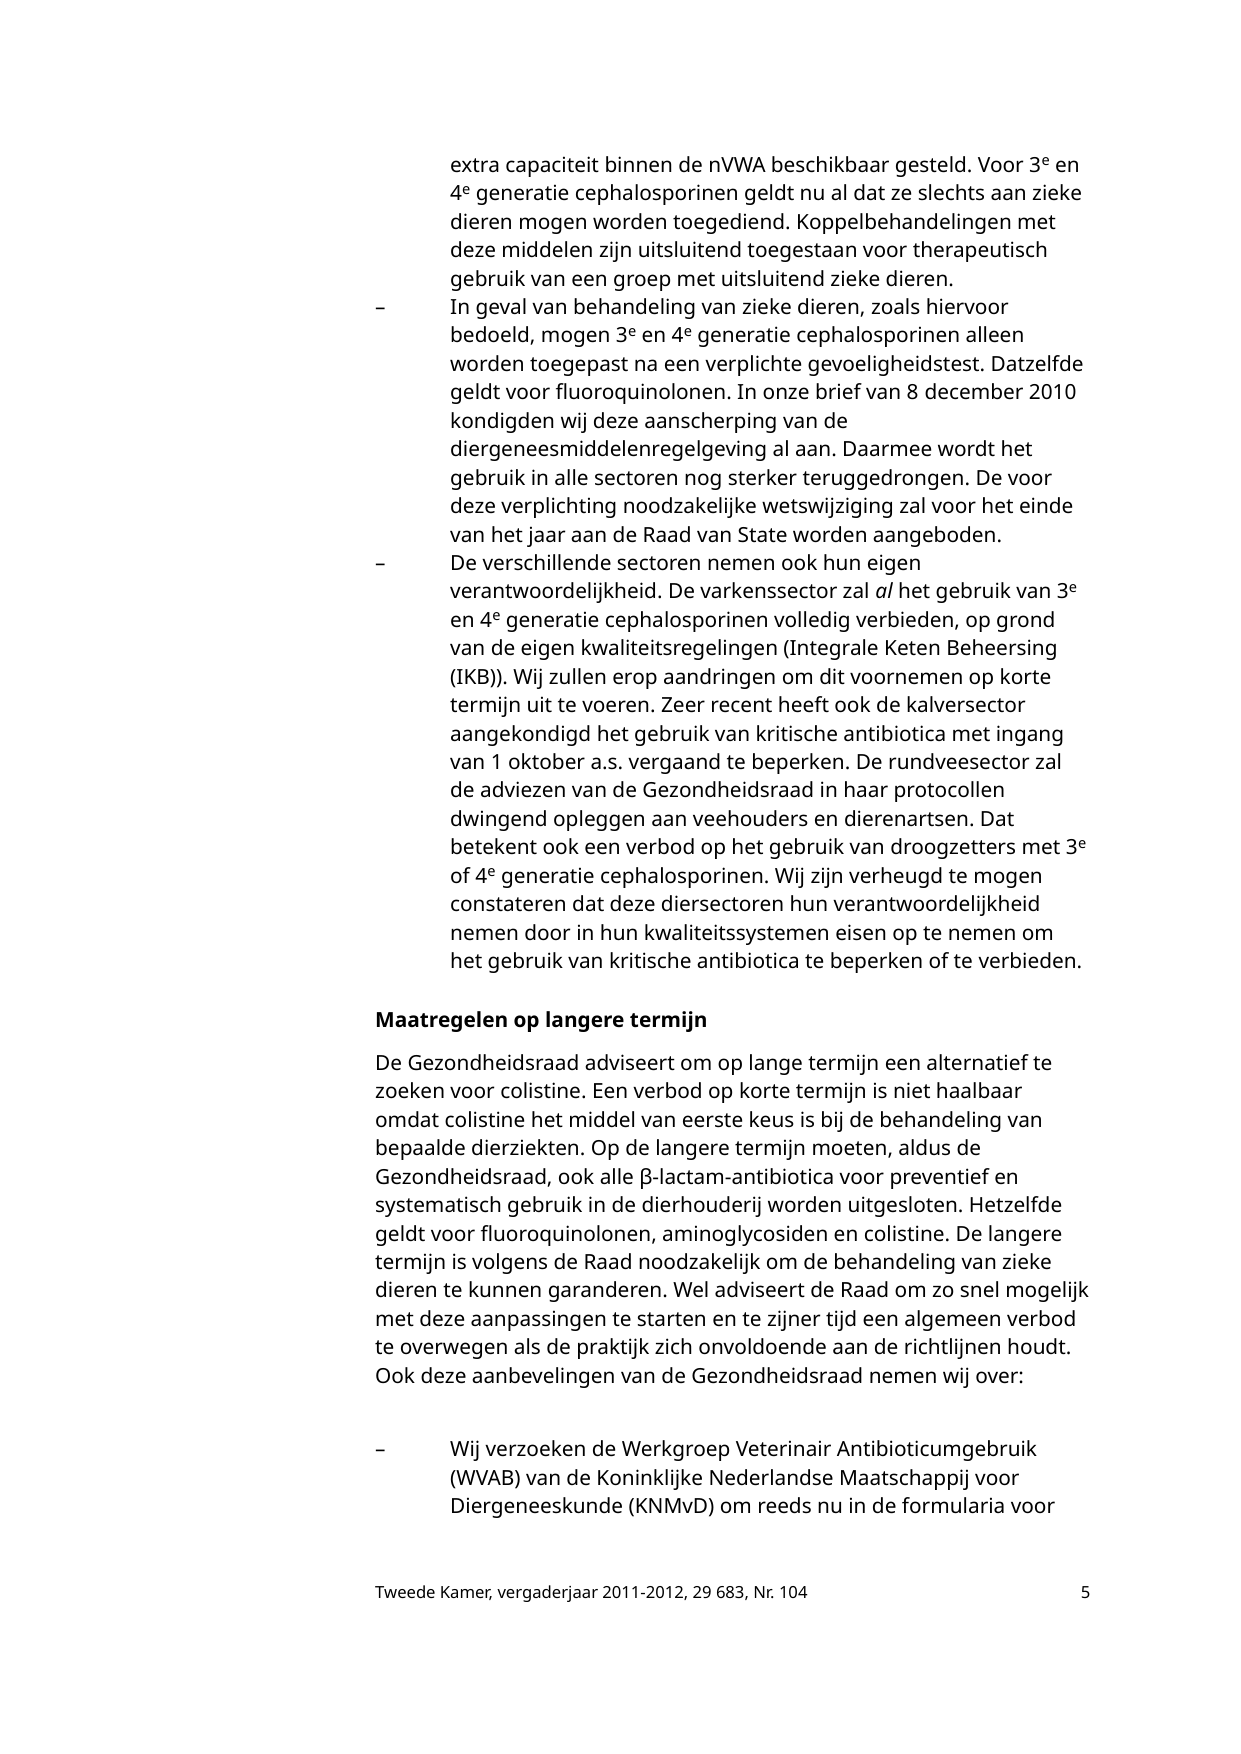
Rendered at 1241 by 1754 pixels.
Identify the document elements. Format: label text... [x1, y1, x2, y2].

list In geval van behandeling van zieke dieren, zoals hiervoor bedoeld, mogen 3e en 4e generatie cephalosporinen alleen worden toegepast na een verplichte gevoeligheidstest. Datzelfde geldt voor fluoroquinolonen. In onze brief van 8 december 2010 kondigden wij deze aanscherping van de diergeneesmiddelenregelgeving al aan. Daarmee wordt het gebruik in alle sectoren nog sterker teruggedrongen. De voor deze verplichting noodzakelijke wetswijziging zal voor het einde van het jaar aan de Raad van State worden aangeboden. [375, 292, 1090, 548]
list Wij verzoeken de Werkgroep Veterinair Antibioticumgebruik (WVAB) van de Koninklijke Nederlandse Maatschappij voor Diergeneeskunde (KNMvD) om reeds nu in de formularia voor [375, 1434, 1090, 1520]
text Maatregelen op langere termijn [375, 1005, 1090, 1033]
list extra capaciteit binnen de nVWA beschikbaar gesteld. Voor 3e en 4e generatie cephalosporinen geldt nu al dat ze slechts aan zieke dieren mogen worden toegediend. Koppelbehandelingen met deze middelen zijn uitsluitend toegestaan voor therapeutisch gebruik van een groep met uitsluitend zieke dieren. [375, 150, 1090, 292]
list De verschillende sectoren nemen ook hun eigen verantwoordelijkheid. De varkenssector zal al het gebruik van 3e en 4e generatie cephalosporinen volledig verbieden, op grond van de eigen kwaliteitsregelingen (Integrale Keten Beheersing (IKB)). Wij zullen erop aandringen om dit voornemen op korte termijn uit te voeren. Zeer recent heeft ook de kalversector aangekondigd het gebruik van kritische antibiotica met ingang van 1 oktober a.s. vergaand te beperken. De rundveesector zal de adviezen van de Gezondheidsraad in haar protocollen dwingend opleggen aan veehouders en dierenartsen. Dat betekent ook een verbod op het gebruik van droogzetters met 3e of 4e generatie cephalosporinen. Wij zijn verheugd te mogen constateren dat deze diersectoren hun verantwoordelijkheid nemen door in hun kwaliteitssystemen eisen op te nemen om het gebruik van kritische antibiotica te beperken of te verbieden. [375, 548, 1090, 975]
text De Gezondheidsraad adviseert om op lange termijn een alternatief te zoeken voor colistine. Een verbod op korte termijn is niet haalbaar omdat colistine het middel van eerste keus is bij de behandeling van bepaalde dierziekten. Op de langere termijn moeten, aldus de Gezondheidsraad, ook alle β-lactam-antibiotica voor preventief en systematisch gebruik in de dierhouderij worden uitgesloten. Hetzelfde geldt voor fluoroquinolonen, aminoglycosiden en colistine. De langere termijn is volgens de Raad noodzakelijk om de behandeling van zieke dieren te kunnen garanderen. Wel adviseert de Raad om zo snel mogelijk met deze aanpassingen te starten en te zijner tijd een algemeen verbod te overwegen als de praktijk zich onvoldoende aan de richtlijnen houdt. Ook deze aanbevelingen van de Gezondheidsraad nemen wij over: [375, 1048, 1090, 1389]
